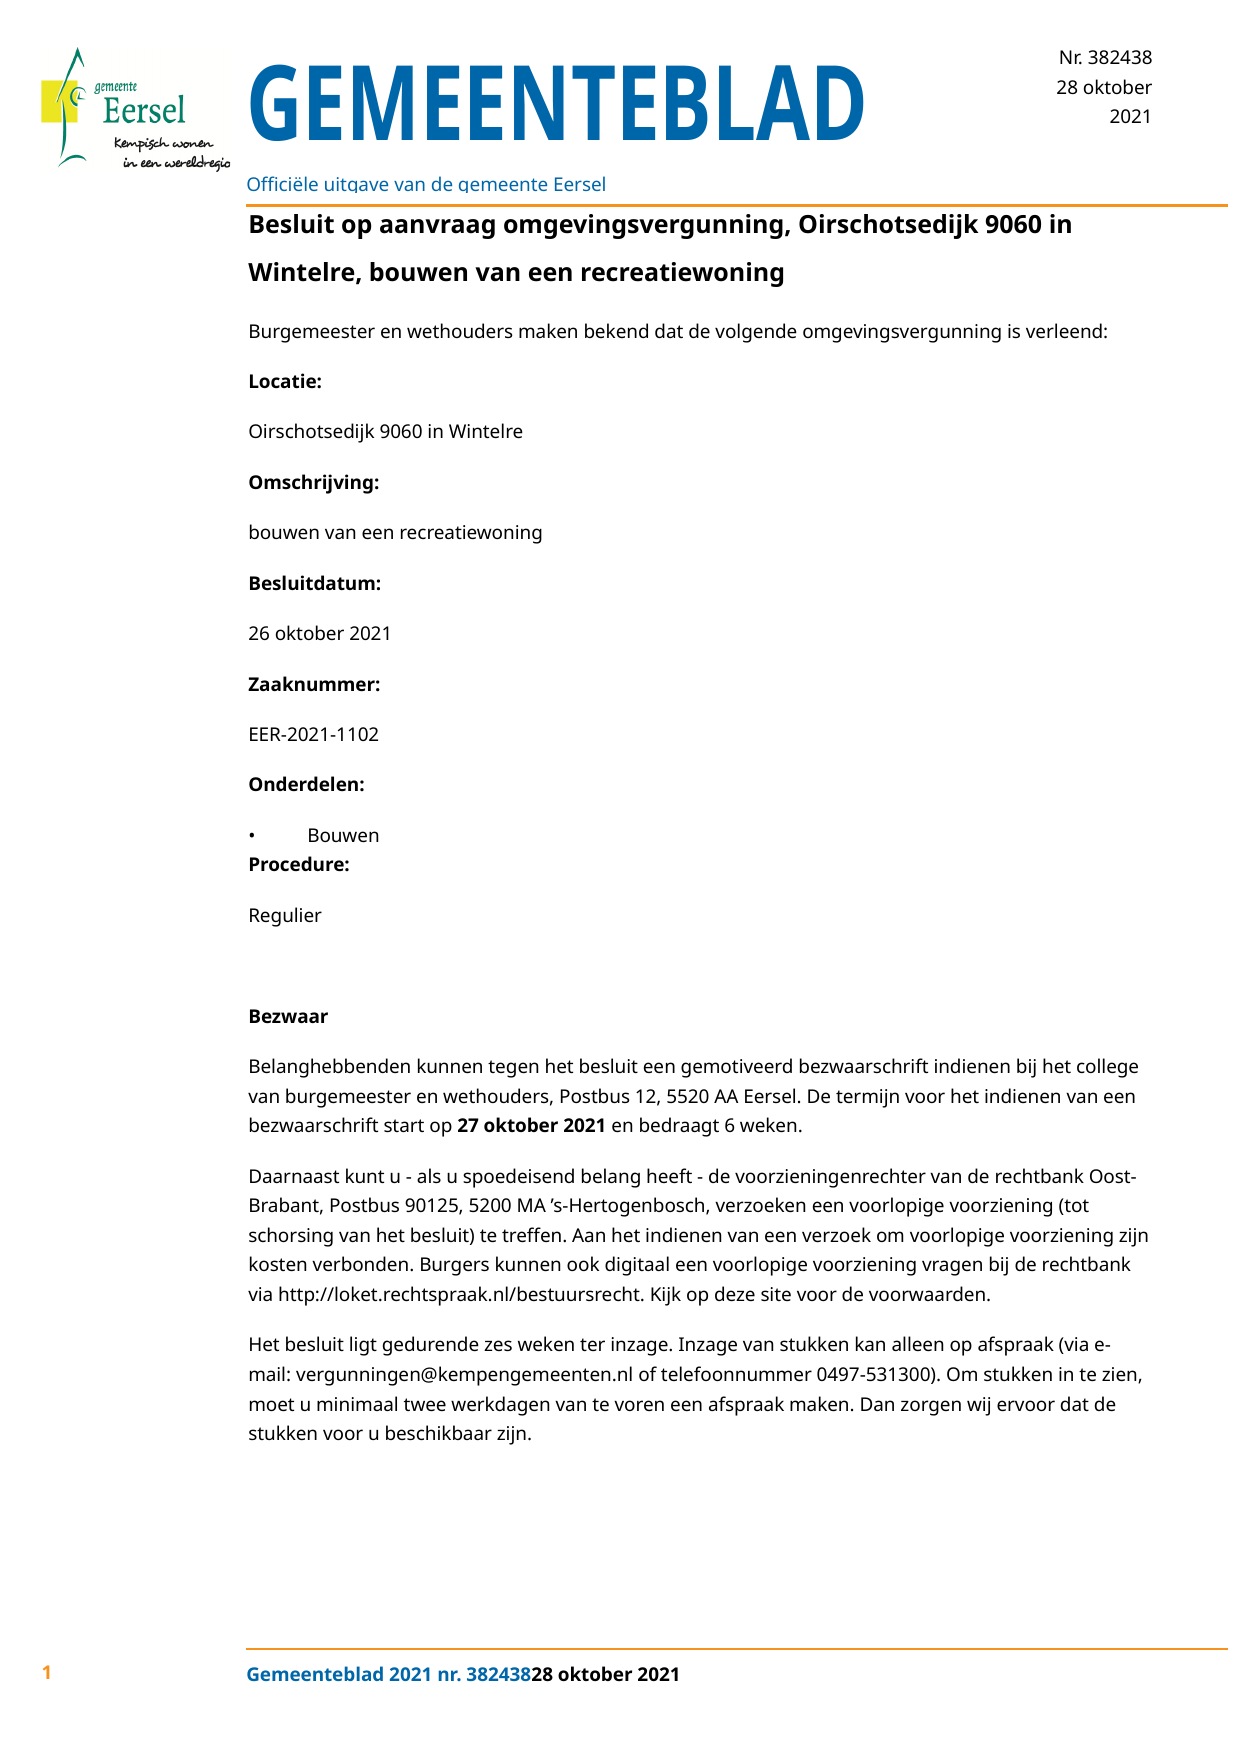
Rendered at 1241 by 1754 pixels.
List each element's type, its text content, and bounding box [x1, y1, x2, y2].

text Onderdelen: [248, 772, 1152, 797]
text Burgemeester en wethouders maken bekend dat de volgende omgevingsvergunning is verleend: [248, 318, 1152, 344]
text bouwen van een recreatiewoning [248, 519, 1152, 545]
picture [41, 47, 231, 172]
text Besluit op aanvraag omgevingsvergunning, Oirschotsedijk 9060 in Wintelre, bouwen van een recreatiewoning [248, 207, 1152, 288]
text Het besluit ligt gedurende zes weken ter inzage. Inzage van stukken kan alleen op afspraak (via e-mail: vergunningen@kempengemeenten.nl of telefoonnummer 0497-531300). Om stukken in te zien, moet u minimaal twee werkdagen van te voren een afspraak maken. Dan zorgen wij ervoor dat de stukken voor u beschikbaar zijn. [248, 1332, 1152, 1446]
text Zaaknummer: [248, 671, 1152, 697]
text Procedure: [248, 852, 1152, 877]
text Omschrijving: [248, 469, 1152, 495]
list Bouwen [248, 822, 1152, 848]
text Bezwaar [248, 1003, 1152, 1029]
text Regulier [248, 902, 1152, 928]
text Besluitdatum: [248, 570, 1152, 596]
text EER-2021-1102 [248, 721, 1152, 747]
text Locatie: [248, 368, 1152, 394]
text 26 oktober 2021 [248, 620, 1152, 646]
text Daarnaast kunt u - als u spoedeisend belang heeft - de voorzieningenrechter van de rechtbank Oost-Brabant, Postbus 90125, 5200 MA ’s-Hertogenbosch, verzoeken een voorlopige voorziening (tot schorsing van het besluit) te treffen. Aan het indienen van een verzoek om voorlopige voorziening zijn kosten verbonden. Burgers kunnen ook digitaal een voorlopige voorziening vragen bij de rechtbank via http://loket.rechtspraak.nl/bestuursrecht. Kijk op deze site voor de voorwaarden. [248, 1163, 1152, 1307]
text Belanghebbenden kunnen tegen het besluit een gemotiveerd bezwaarschrift indienen bij het college van burgemeester en wethouders, Postbus 12, 5520 AA Eersel. De termijn voor het indienen van een bezwaarschrift start op 27 oktober 2021 en bedraagt 6 weken. [248, 1053, 1152, 1138]
text Oirschotsedijk 9060 in Wintelre [248, 419, 1152, 444]
